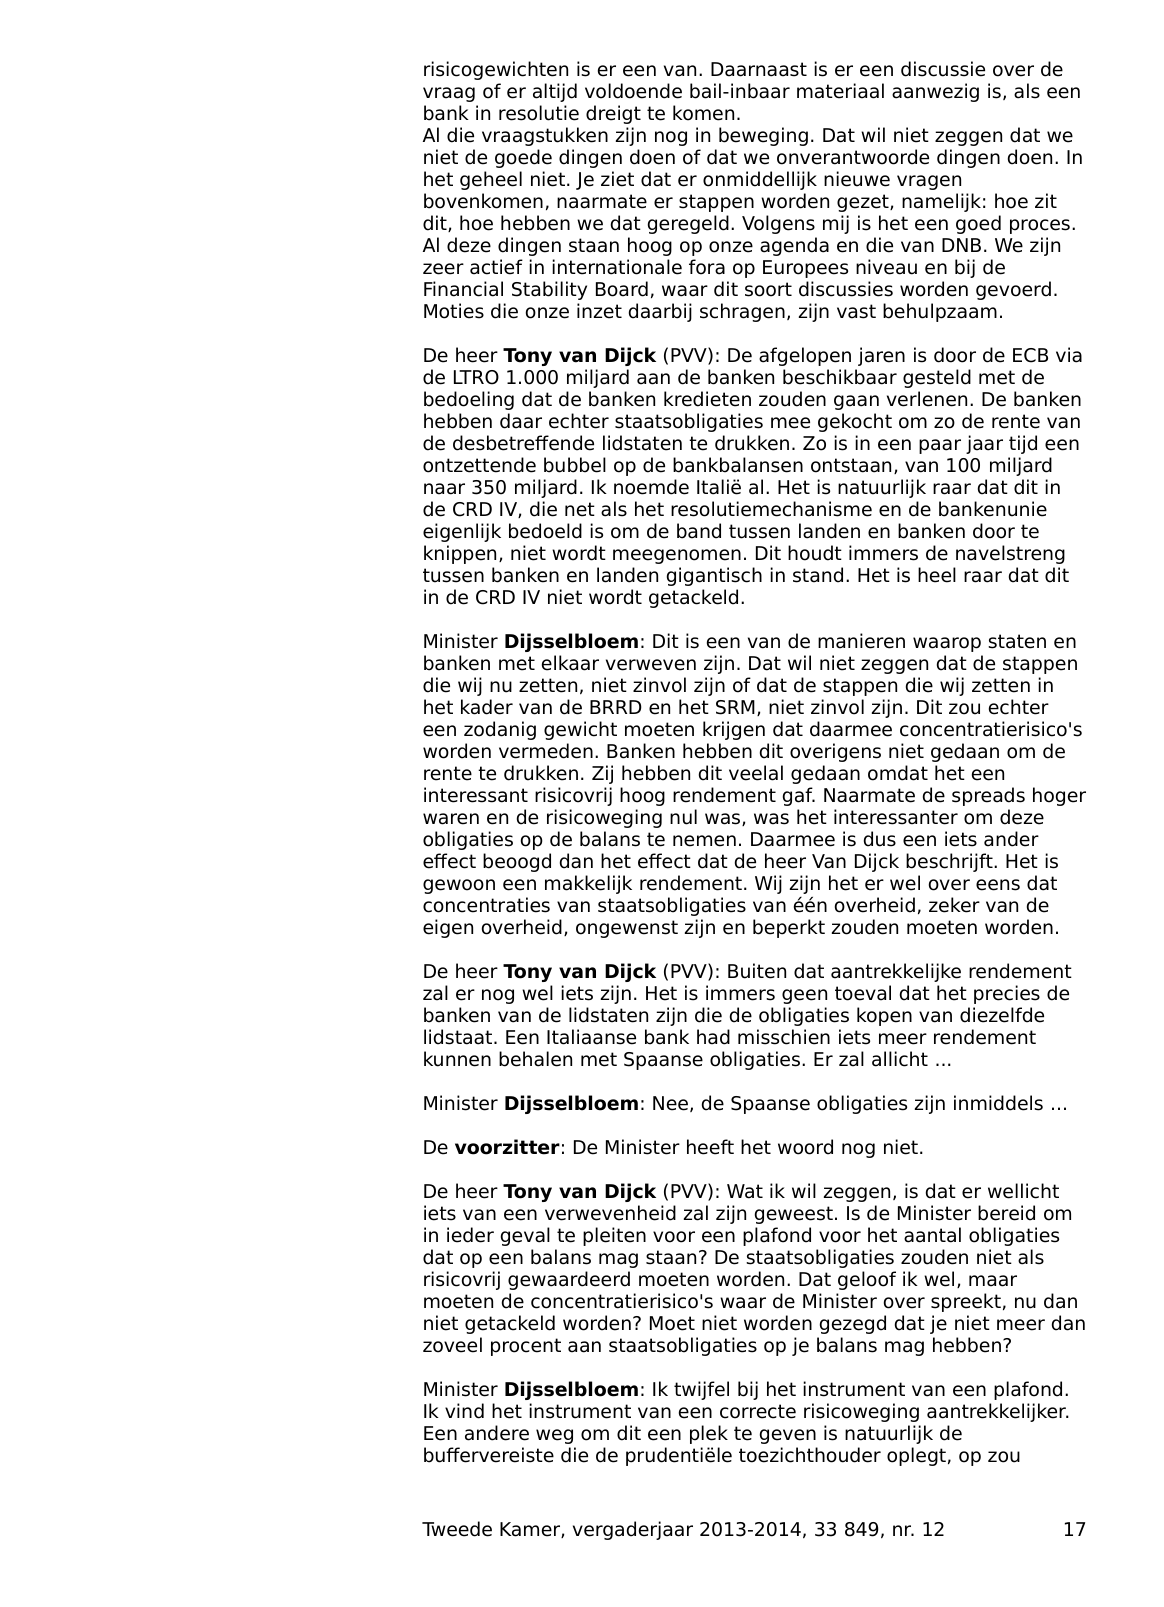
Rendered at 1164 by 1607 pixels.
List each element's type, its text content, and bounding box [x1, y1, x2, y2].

text De heer Tony van Dijck (PVV): Buiten dat aantrekkelijke rendement zal er nog wel iets zijn. Het is immers geen toeval dat het precies de banken van de lidstaten zijn die de obligaties kopen van diezelfde lidstaat. Een Italiaanse bank had misschien iets meer rendement kunnen behalen met Spaanse obligaties. Er zal allicht ... [422, 961, 1087, 1071]
text risicogewichten is er een van. Daarnaast is er een discussie over de vraag of er altijd voldoende bail-inbaar materiaal aanwezig is, als een bank in resolutie dreigt te komen. [422, 59, 1087, 125]
text De heer Tony van Dijck (PVV): De afgelopen jaren is door de ECB via de LTRO 1.000 miljard aan de banken beschikbaar gesteld met de bedoeling dat de banken kredieten zouden gaan verlenen. De banken hebben daar echter staatsobligaties mee gekocht om zo de rente van de desbetreffende lidstaten te drukken. Zo is in een paar jaar tijd een ontzettende bubbel op de bankbalansen ontstaan, van 100 miljard naar 350 miljard. Ik noemde Italië al. Het is natuurlijk raar dat dit in de CRD IV, die net als het resolutiemechanisme en de bankenunie eigenlijk bedoeld is om de band tussen landen en banken door te knippen, niet wordt meegenomen. Dit houdt immers de navelstreng tussen banken en landen gigantisch in stand. Het is heel raar dat dit in de CRD IV niet wordt getackeld. [422, 345, 1087, 609]
text Minister Dijsselbloem: Nee, de Spaanse obligaties zijn inmiddels ... [422, 1093, 1087, 1115]
text Minister Dijsselbloem: Ik twijfel bij het instrument van een plafond. Ik vind het instrument van een correcte risicoweging aantrekkelijker. Een andere weg om dit een plek te geven is natuurlijk de buffervereiste die de prudentiële toezichthouder oplegt, op zou [422, 1379, 1087, 1467]
text Minister Dijsselbloem: Dit is een van de manieren waarop staten en banken met elkaar verweven zijn. Dat wil niet zeggen dat de stappen die wij nu zetten, niet zinvol zijn of dat de stappen die wij zetten in het kader van de BRRD en het SRM, niet zinvol zijn. Dit zou echter een zodanig gewicht moeten krijgen dat daarmee concentratierisico's worden vermeden. Banken hebben dit overigens niet gedaan om de rente te drukken. Zij hebben dit veelal gedaan omdat het een interessant risicovrij hoog rendement gaf. Naarmate de spreads hoger waren en de risicoweging nul was, was het interessanter om deze obligaties op de balans te nemen. Daarmee is dus een iets ander effect beoogd dan het effect dat de heer Van Dijck beschrijft. Het is gewoon een makkelijk rendement. Wij zijn het er wel over eens dat concentraties van staatsobligaties van één overheid, zeker van de eigen overheid, ongewenst zijn en beperkt zouden moeten worden. [422, 631, 1087, 939]
text Al die vraagstukken zijn nog in beweging. Dat wil niet zeggen dat we niet de goede dingen doen of dat we onverantwoorde dingen doen. In het geheel niet. Je ziet dat er onmiddellijk nieuwe vragen bovenkomen, naarmate er stappen worden gezet, namelijk: hoe zit dit, hoe hebben we dat geregeld. Volgens mij is het een goed proces. Al deze dingen staan hoog op onze agenda en die van DNB. We zijn zeer actief in internationale fora op Europees niveau en bij de Financial Stability Board, waar dit soort discussies worden gevoerd. Moties die onze inzet daarbij schragen, zijn vast behulpzaam. [422, 125, 1087, 323]
text De heer Tony van Dijck (PVV): Wat ik wil zeggen, is dat er wellicht iets van een verwevenheid zal zijn geweest. Is de Minister bereid om in ieder geval te pleiten voor een plafond voor het aantal obligaties dat op een balans mag staan? De staatsobligaties zouden niet als risicovrij gewaardeerd moeten worden. Dat geloof ik wel, maar moeten de concentratierisico's waar de Minister over spreekt, nu dan niet getackeld worden? Moet niet worden gezegd dat je niet meer dan zoveel procent aan staatsobligaties op je balans mag hebben? [422, 1181, 1087, 1357]
text De voorzitter: De Minister heeft het woord nog niet. [422, 1137, 1087, 1159]
